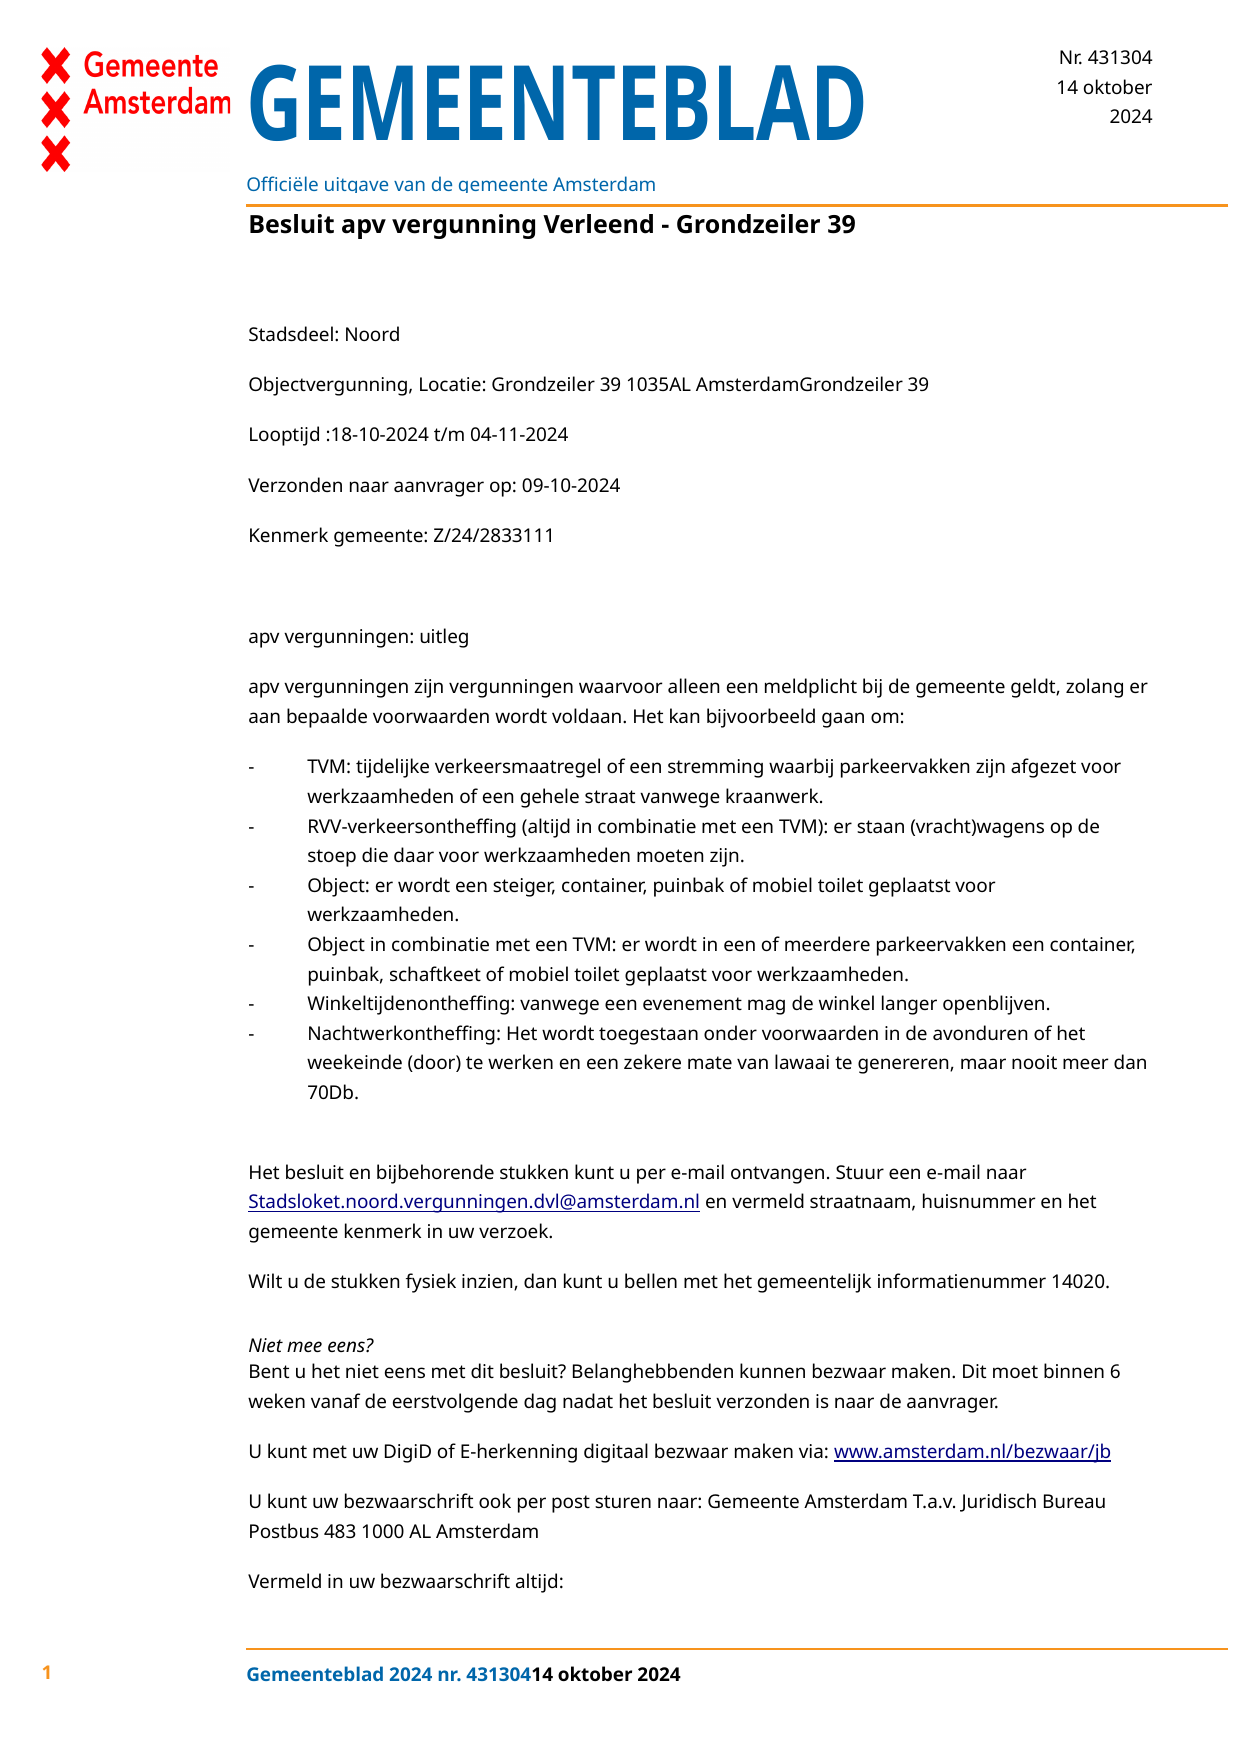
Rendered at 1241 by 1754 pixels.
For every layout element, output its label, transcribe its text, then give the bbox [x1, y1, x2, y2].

list Winkeltijdenontheffing: vanwege een evenement mag de winkel langer openblijven. [248, 990, 1152, 1016]
text apv vergunningen zijn vergunningen waarvoor alleen een meldplicht bij de gemeente geldt, zolang er aan bepaalde voorwaarden wordt voldaan. Het kan bijvoorbeeld gaan om: [248, 674, 1152, 729]
text U kunt uw bezwaarschrift ook per post sturen naar: Gemeente Amsterdam T.a.v. Juridisch Bureau Postbus 483 1000 AL Amsterdam [248, 1489, 1152, 1544]
text Niet mee eens? [248, 1333, 1152, 1358]
text Verzonden naar aanvrager op: 09-10-2024 [248, 472, 1152, 498]
list Object: er wordt een steiger, container, puinbak of mobiel toilet geplaatst voor werkzaamheden. [248, 872, 1152, 927]
text U kunt met uw DigiD of E-herkenning digitaal bezwaar maken via: www.amsterdam.nl/bezwaar/jb [248, 1438, 1152, 1464]
list Nachtwerkontheffing: Het wordt toegestaan onder voorwaarden in de avonduren of het weekeinde (door) te werken en een zekere mate van lawaai te genereren, maar nooit meer dan 70Db. [248, 1020, 1152, 1105]
text apv vergunningen: uitleg [248, 623, 1152, 649]
text Objectvergunning, Locatie: Grondzeiler 39 1035AL AmsterdamGrondzeiler 39 [248, 371, 1152, 397]
text Kenmerk gemeente: Z/24/2833111 [248, 522, 1152, 548]
list RVV-verkeersontheffing (altijd in combinatie met een TVM): er staan (vracht)wagens op de stoep die daar voor werkzaamheden moeten zijn. [248, 813, 1152, 868]
text Bent u het niet eens met dit besluit? Belanghebbenden kunnen bezwaar maken. Dit moet binnen 6 weken vanaf de eerstvolgende dag nadat het besluit verzonden is naar de aanvrager. [248, 1358, 1152, 1414]
text Besluit apv vergunning Verleend - Grondzeiler 39 [248, 207, 1152, 241]
list Object in combinatie met een TVM: er wordt in een of meerdere parkeervakken een container, puinbak, schaftkeet of mobiel toilet geplaatst voor werkzaamheden. [248, 931, 1152, 986]
text Looptijd :18-10-2024 t/m 04-11-2024 [248, 422, 1152, 447]
list TVM: tijdelijke verkeersmaatregel of een stremming waarbij parkeervakken zijn afgezet voor werkzaamheden of een gehele straat vanwege kraanwerk. [248, 754, 1152, 809]
text Vermeld in uw bezwaarschrift altijd: [248, 1569, 1152, 1594]
text Het besluit en bijbehorende stukken kunt u per e-mail ontvangen. Stuur een e-mail naar Stadsloket.noord.vergunningen.dvl@amsterdam.nl en vermeld straatnaam, huisnummer en het gemeente kenmerk in uw verzoek. [248, 1159, 1152, 1244]
text Stadsdeel: Noord [248, 321, 1152, 346]
picture [41, 47, 231, 172]
text Wilt u de stukken fysiek inzien, dan kunt u bellen met het gemeentelijk informatienummer 14020. [248, 1269, 1152, 1294]
